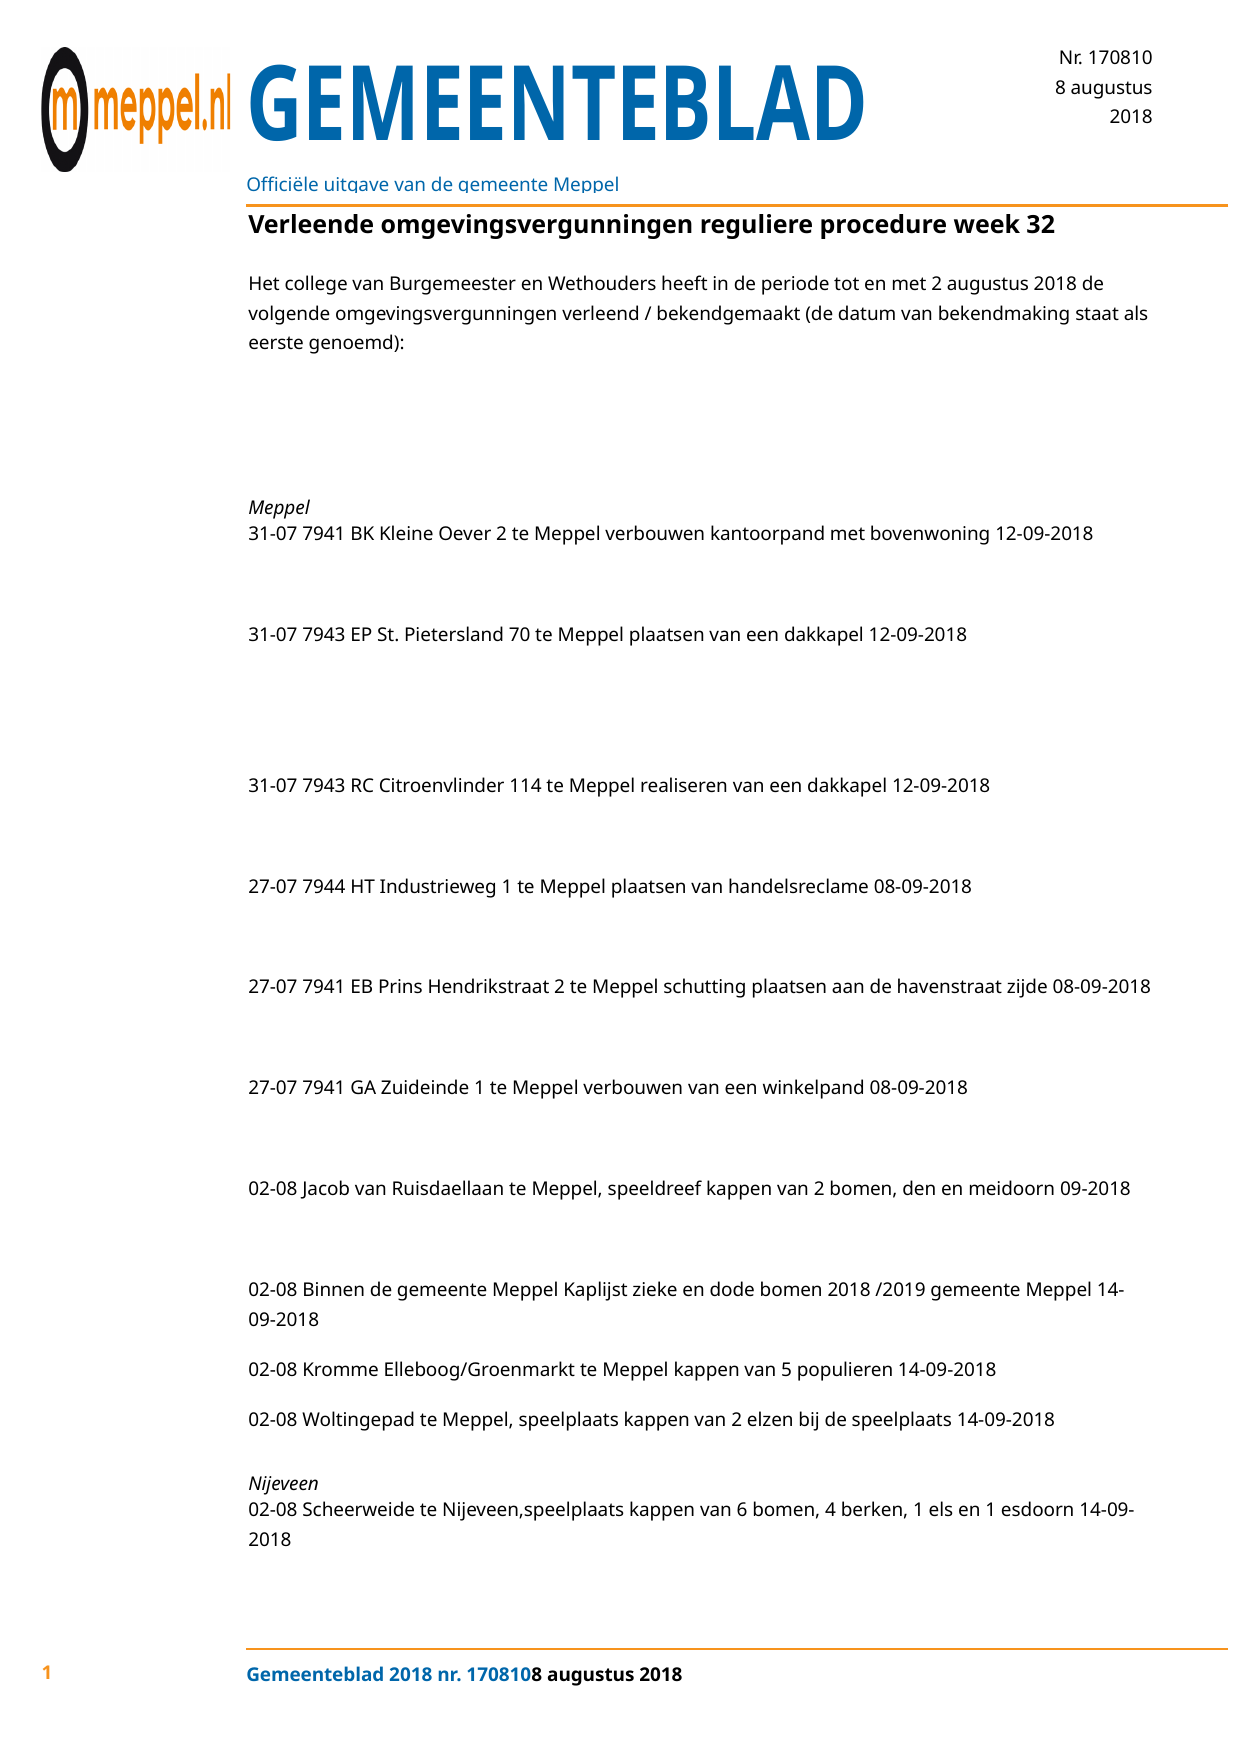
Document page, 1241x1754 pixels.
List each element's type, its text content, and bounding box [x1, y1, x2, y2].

text 31-07 7943 EP St. Pietersland 70 te Meppel plaatsen van een dakkapel 12-09-2018 [248, 621, 1152, 647]
text Het college van Burgemeester en Wethouders heeft in de periode tot en met 2 augustus 2018 de volgende omgevingsvergunningen verleend / bekendgemaakt (de datum van bekendmaking staat als eerste genoemd): [248, 270, 1152, 355]
picture [41, 47, 231, 172]
text 02-08 Kromme Elleboog/Groenmarkt te Meppel kappen van 5 populieren 14-09-2018 [248, 1356, 1152, 1382]
text 02-08 Woltingepad te Meppel, speelplaats kappen van 2 elzen bij de speelplaats 14-09-2018 [248, 1407, 1152, 1432]
text 31-07 7943 RC Citroenvlinder 114 te Meppel realiseren van een dakkapel 12-09-2018 [248, 772, 1152, 798]
text 02-08 Binnen de gemeente Meppel Kaplijst zieke en dode bomen 2018 /2019 gemeente Meppel 14-09-2018 [248, 1276, 1152, 1332]
text 02-08 Jacob van Ruisdaellaan te Meppel, speeldreef kappen van 2 bomen, den en meidoorn 09-2018 [248, 1175, 1152, 1201]
text Nijeveen [248, 1471, 1152, 1496]
text 31-07 7941 BK Kleine Oever 2 te Meppel verbouwen kantoorpand met bovenwoning 12-09-2018 [248, 520, 1152, 546]
text Meppel [248, 494, 1152, 520]
text 27-07 7941 GA Zuideinde 1 te Meppel verbouwen van een winkelpand 08-09-2018 [248, 1074, 1152, 1100]
text 02-08 Scheerweide te Nijeveen,speelplaats kappen van 6 bomen, 4 berken, 1 els en 1 esdoorn 14-09-2018 [248, 1496, 1152, 1552]
text 27-07 7944 HT Industrieweg 1 te Meppel plaatsen van handelsreclame 08-09-2018 [248, 873, 1152, 899]
text 27-07 7941 EB Prins Hendrikstraat 2 te Meppel schutting plaatsen aan de havenstraat zijde 08-09-2018 [248, 974, 1152, 999]
text Verleende omgevingsvergunningen reguliere procedure week 32 [248, 207, 1152, 241]
